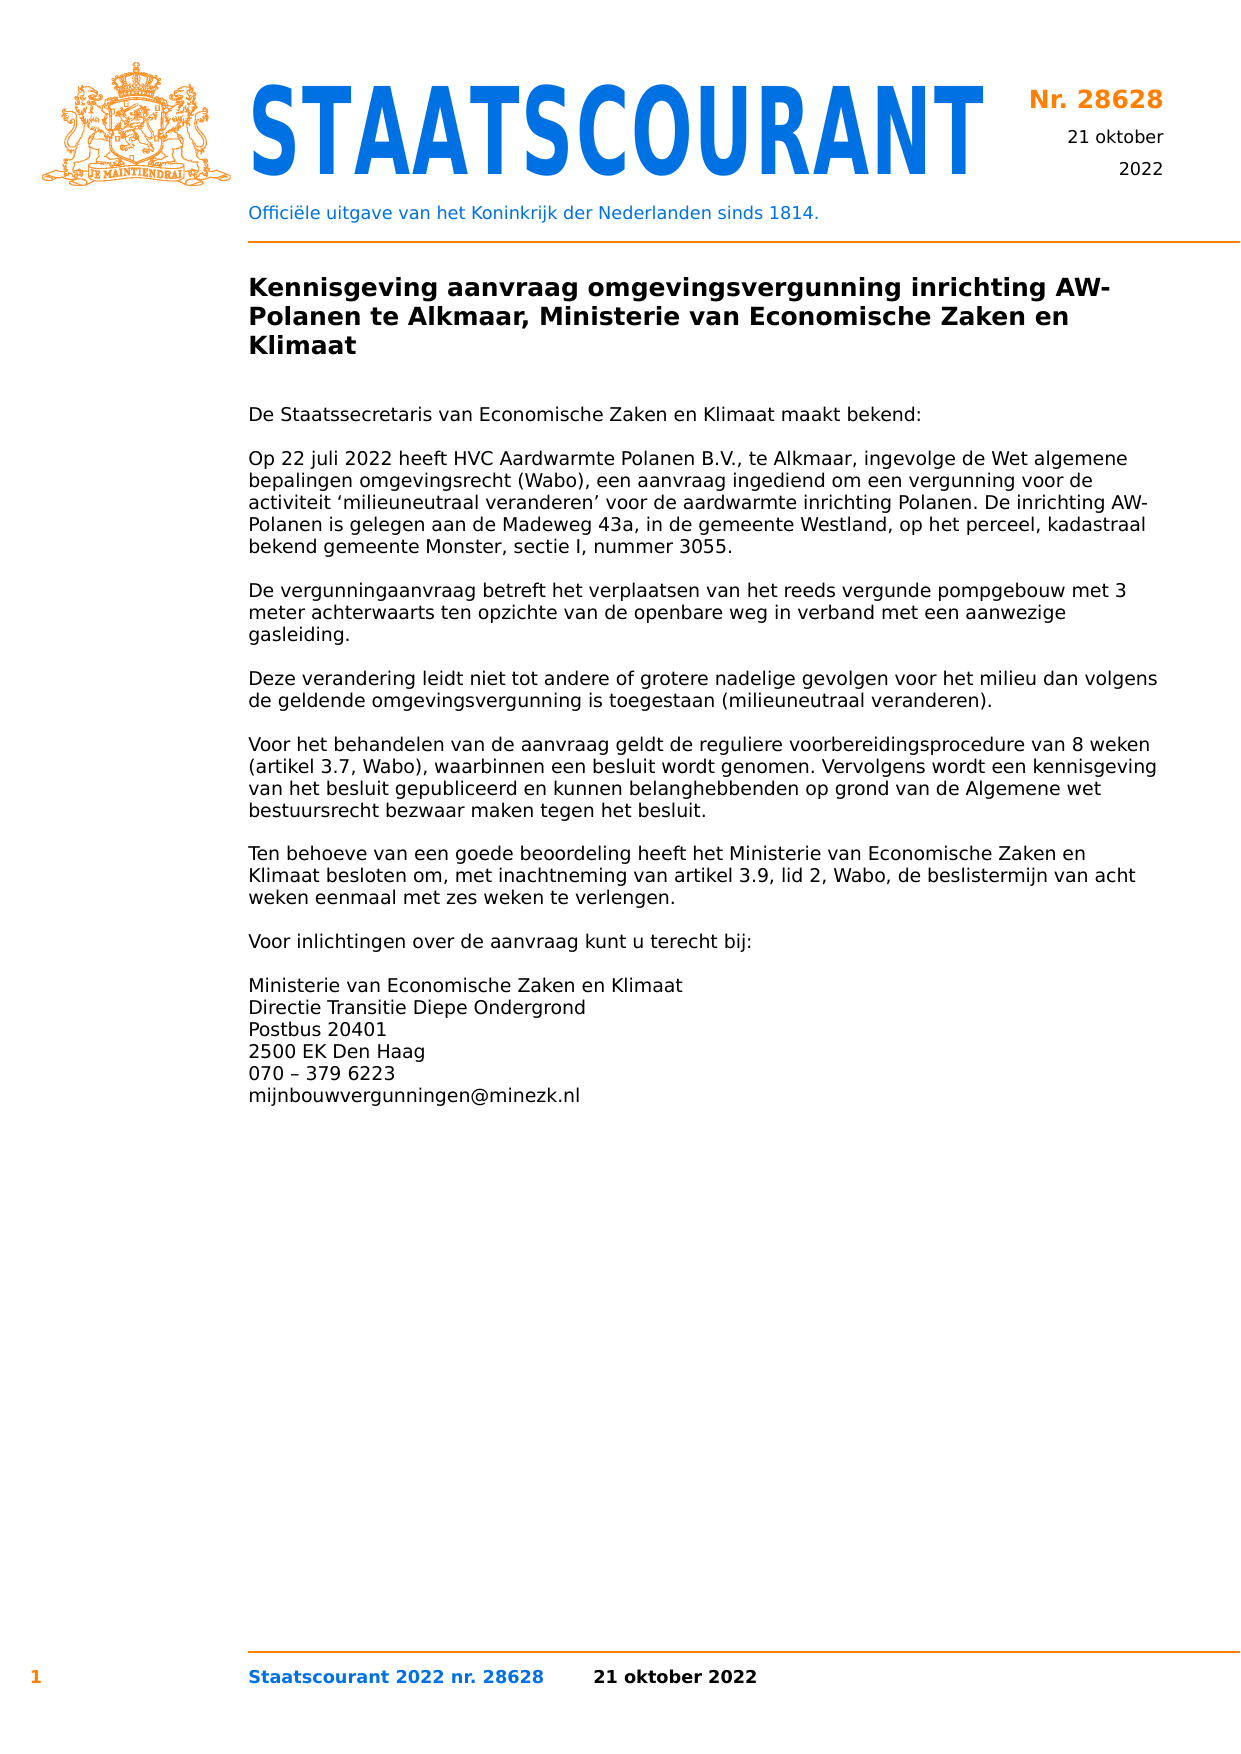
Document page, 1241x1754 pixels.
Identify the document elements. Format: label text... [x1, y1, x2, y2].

table_cell 21 oktober [998, 121, 1240, 153]
text Postbus 20401 [248, 1019, 1163, 1041]
text Ten behoeve van een goede beoordeling heeft het Ministerie van Economische Zaken en Klimaat besloten om, met inachtneming van artikel 3.9, lid 2, Wabo, de beslistermijn van acht weken eenmaal met zes weken te verlengen. [248, 843, 1163, 909]
text De vergunningaanvraag betreft het verplaatsen van het reeds vergunde pompgebouw met 3 meter achterwaarts ten opzichte van de openbare weg in verband met een aanwezige gasleiding. [248, 580, 1163, 646]
table_header STAATSCOURANT [248, 62, 998, 203]
table_header Nr. 28628 [998, 62, 1240, 121]
text De Staatssecretaris van Economische Zaken en Klimaat maakt bekend: [248, 404, 1163, 426]
text Op 22 juli 2022 heeft HVC Aardwarmte Polanen B.V., te Alkmaar, ingevolge de Wet algemene bepalingen omgevingsrecht (Wabo), een aanvraag ingediend om een vergunning voor de activiteit ‘milieuneutraal veranderen’ voor de aardwarmte inrichting Polanen. De inrichting AW-Polanen is gelegen aan de Madeweg 43a, in de gemeente Westland, op het perceel, kadastraal bekend gemeente Monster, sectie I, nummer 3055. [248, 448, 1163, 558]
table_cell Officiële uitgave van het Koninkrijk der Nederlanden sinds 1814. [248, 203, 1240, 241]
text Voor het behandelen van de aanvraag geldt de reguliere voorbereidingsprocedure van 8 weken (artikel 3.7, Wabo), waarbinnen een besluit wordt genomen. Vervolgens wordt een kennisgeving van het besluit gepubliceerd en kunnen belanghebbenden op grond van de Algemene wet bestuursrecht bezwaar maken tegen het besluit. [248, 733, 1163, 821]
picture [41, 62, 231, 186]
text Ministerie van Economische Zaken en Klimaat [248, 975, 1163, 997]
text 070 – 379 6223 [248, 1063, 1163, 1085]
table_header [25, 62, 248, 241]
text 2500 EK Den Haag [248, 1041, 1163, 1063]
table_cell 2022 [998, 153, 1240, 203]
text mijnbouwvergunningen@minezk.nl [248, 1085, 1163, 1107]
text Voor inlichtingen over de aanvraag kunt u terecht bij: [248, 931, 1163, 953]
text Deze verandering leidt niet tot andere of grotere nadelige gevolgen voor het milieu dan volgens de geldende omgevingsvergunning is toegestaan (milieuneutraal veranderen). [248, 668, 1163, 712]
subtitle Kennisgeving aanvraag omgevingsvergunning inrichting AW-Polanen te Alkmaar, Ministerie van Economische Zaken en Klimaat [248, 273, 1163, 361]
text Directie Transitie Diepe Ondergrond [248, 997, 1163, 1019]
